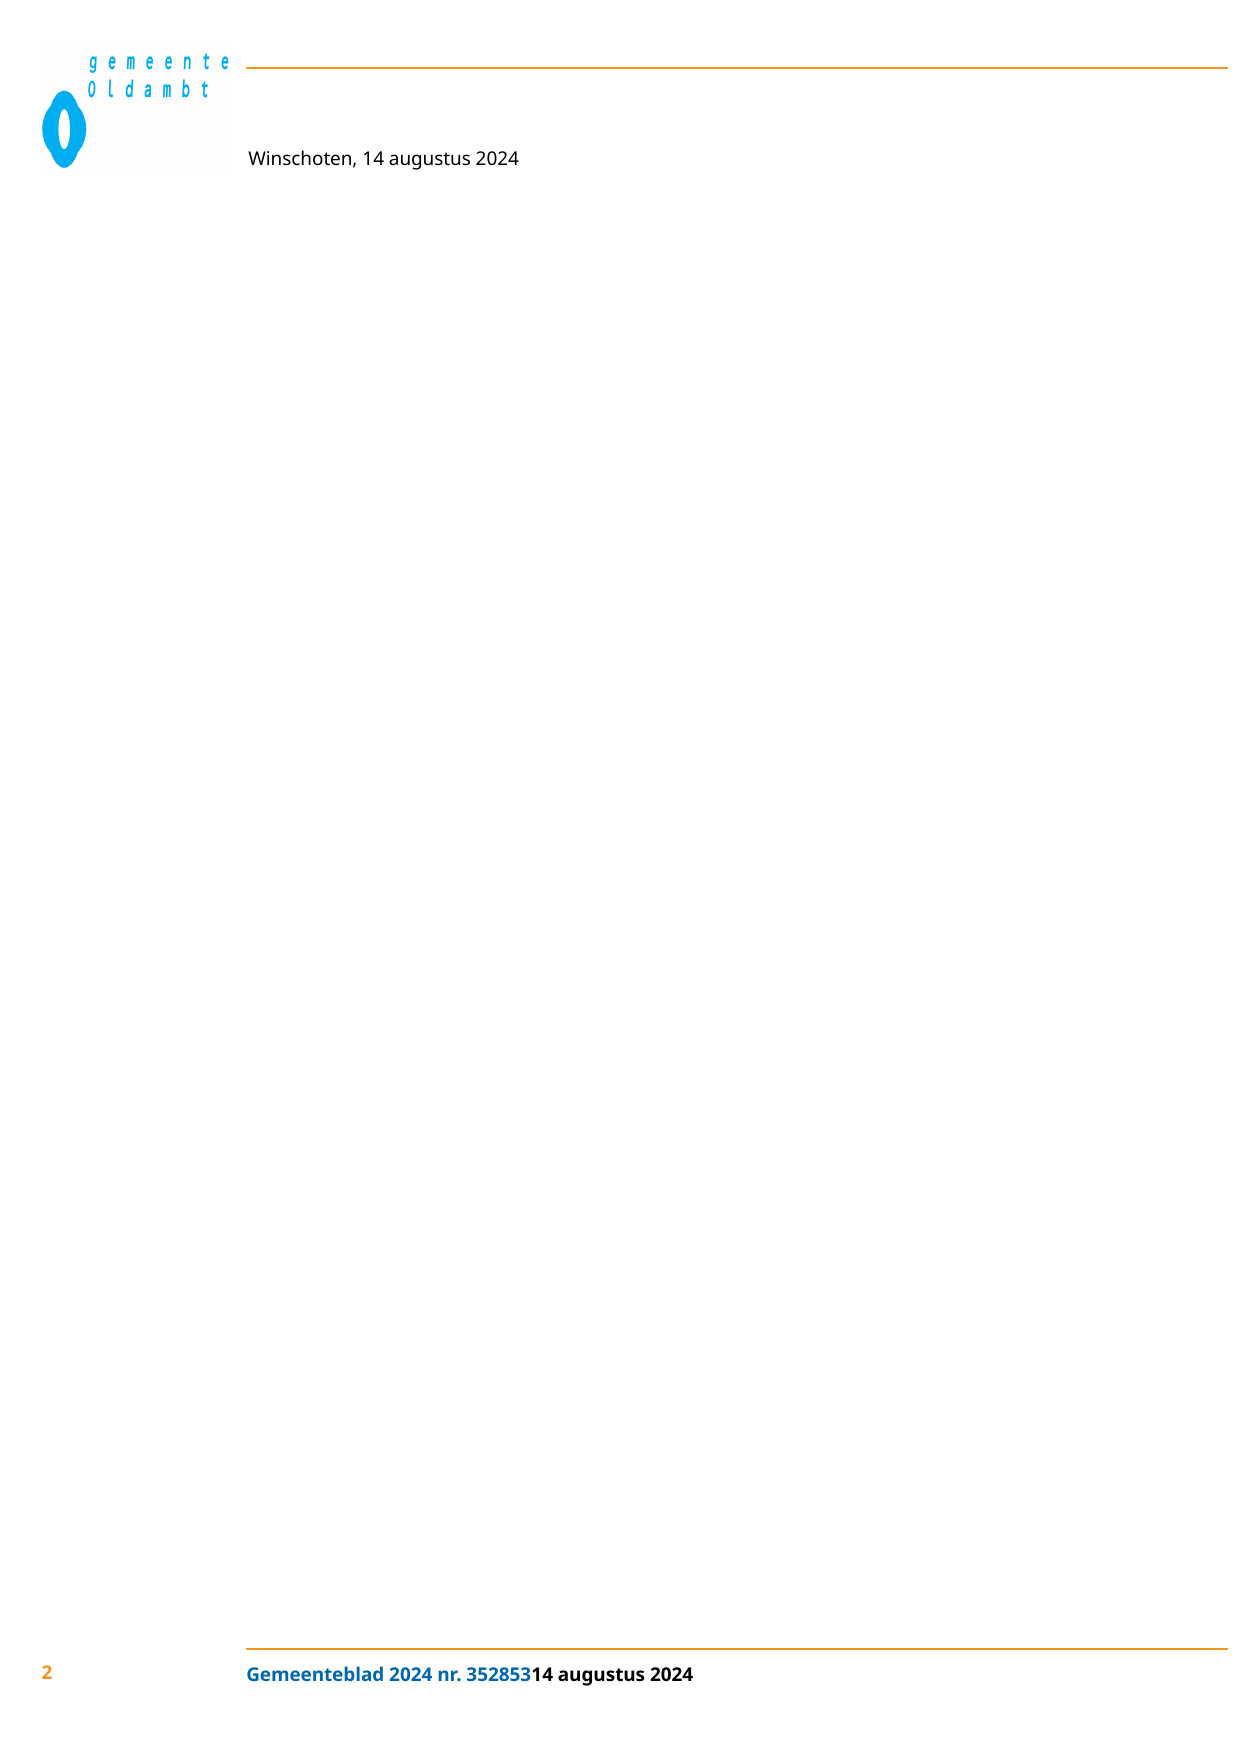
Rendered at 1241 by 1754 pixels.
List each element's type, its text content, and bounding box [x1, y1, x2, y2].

picture [41, 47, 231, 172]
text Winschoten, 14 augustus 2024 [248, 145, 1152, 171]
